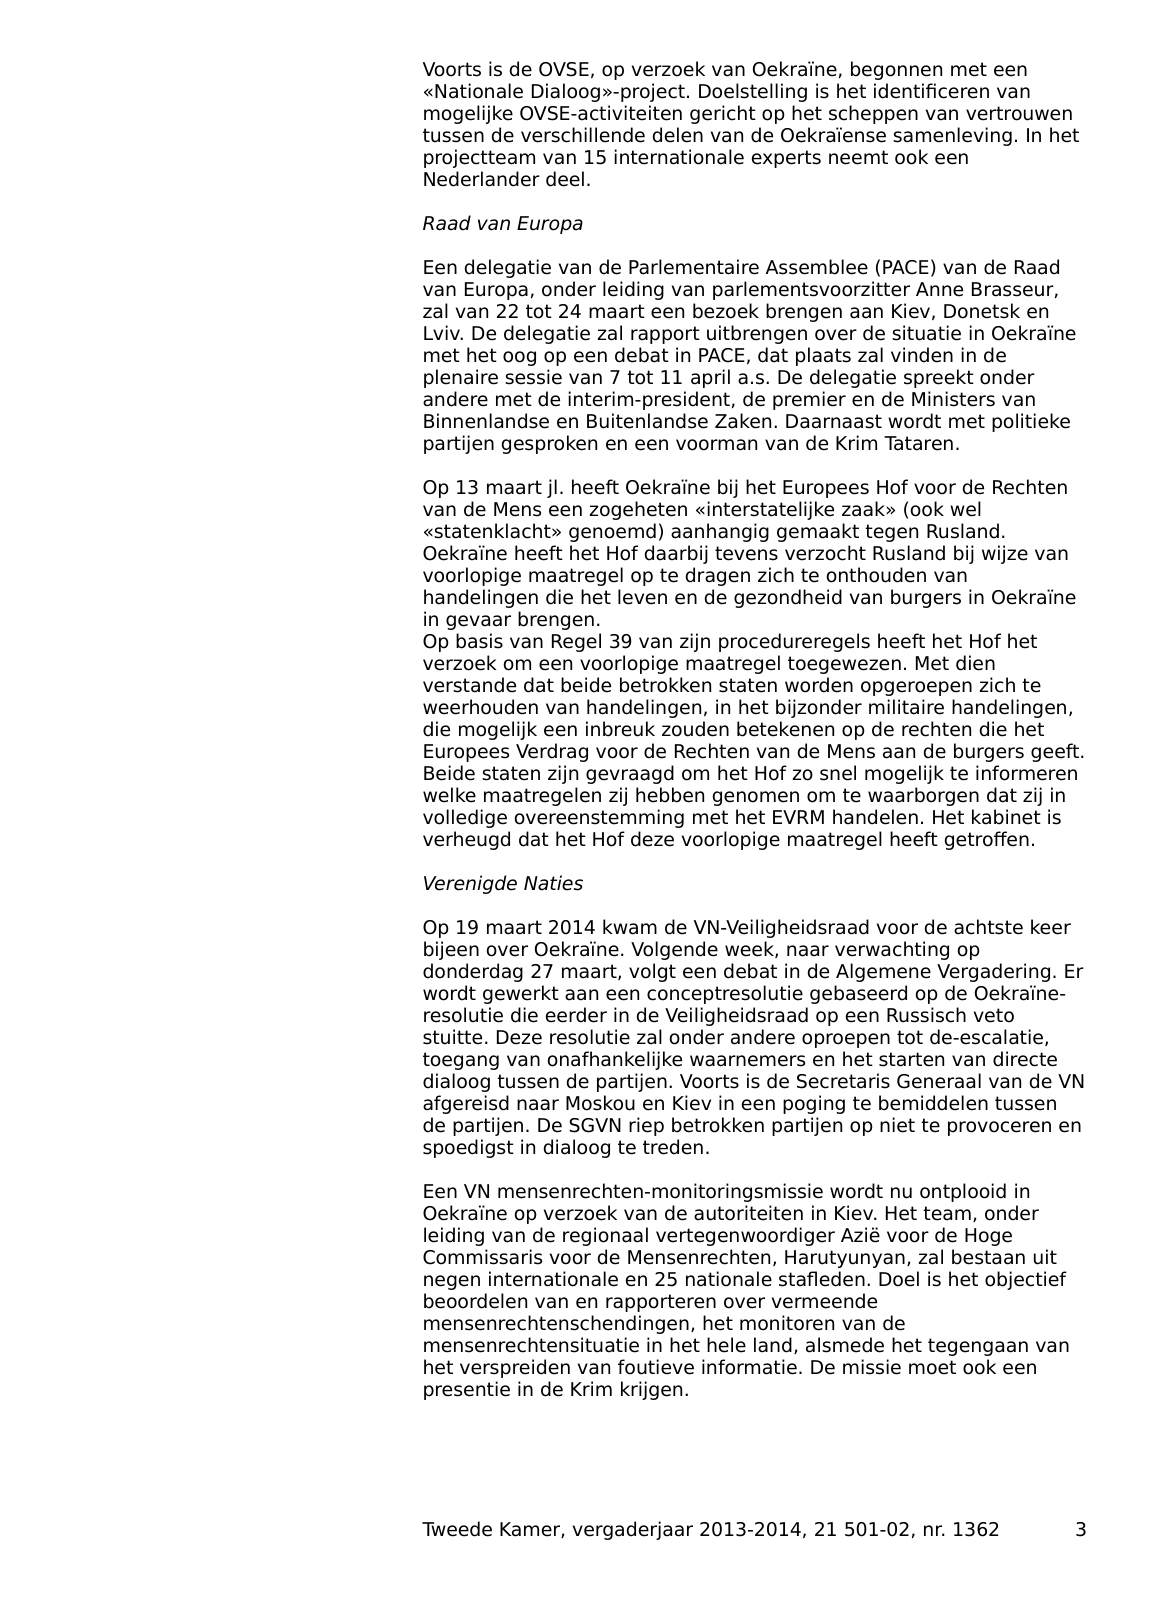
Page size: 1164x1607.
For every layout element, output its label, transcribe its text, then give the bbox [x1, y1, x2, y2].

text Op 13 maart jl. heeft Oekraïne bij het Europees Hof voor de Rechten van de Mens een zogeheten «interstatelijke zaak» (ook wel «statenklacht» genoemd) aanhangig gemaakt tegen Rusland. Oekraïne heeft het Hof daarbij tevens verzocht Rusland bij wijze van voorlopige maatregel op te dragen zich te onthouden van handelingen die het leven en de gezondheid van burgers in Oekraïne in gevaar brengen. [422, 477, 1087, 631]
text Op 19 maart 2014 kwam de VN-Veiligheidsraad voor de achtste keer bijeen over Oekraïne. Volgende week, naar verwachting op donderdag 27 maart, volgt een debat in de Algemene Vergadering. Er wordt gewerkt aan een conceptresolutie gebaseerd op de Oekraïne-resolutie die eerder in de Veiligheidsraad op een Russisch veto stuitte. Deze resolutie zal onder andere oproepen tot de-escalatie, toegang van onafhankelijke waarnemers en het starten van directe dialoog tussen de partijen. Voorts is de Secretaris Generaal van de VN afgereisd naar Moskou en Kiev in een poging te bemiddelen tussen de partijen. De SGVN riep betrokken partijen op niet te provoceren en spoedigst in dialoog te treden. [422, 917, 1087, 1159]
text Een VN mensenrechten-monitoringsmissie wordt nu ontplooid in Oekraïne op verzoek van de autoriteiten in Kiev. Het team, onder leiding van de regionaal vertegenwoordiger Azië voor de Hoge Commissaris voor de Mensenrechten, Harutyunyan, zal bestaan uit negen internationale en 25 nationale stafleden. Doel is het objectief beoordelen van en rapporteren over vermeende mensenrechtenschendingen, het monitoren van de mensenrechtensituatie in het hele land, alsmede het tegengaan van het verspreiden van foutieve informatie. De missie moet ook een presentie in de Krim krijgen. [422, 1181, 1087, 1401]
text Op basis van Regel 39 van zijn procedureregels heeft het Hof het verzoek om een voorlopige maatregel toegewezen. Met dien verstande dat beide betrokken staten worden opgeroepen zich te weerhouden van handelingen, in het bijzonder militaire handelingen, die mogelijk een inbreuk zouden betekenen op de rechten die het Europees Verdrag voor de Rechten van de Mens aan de burgers geeft. Beide staten zijn gevraagd om het Hof zo snel mogelijk te informeren welke maatregelen zij hebben genomen om te waarborgen dat zij in volledige overeenstemming met het EVRM handelen. Het kabinet is verheugd dat het Hof deze voorlopige maatregel heeft getroffen. [422, 631, 1087, 851]
subtitle Raad van Europa [422, 213, 1087, 235]
text Een delegatie van de Parlementaire Assemblee (PACE) van de Raad van Europa, onder leiding van parlementsvoorzitter Anne Brasseur, zal van 22 tot 24 maart een bezoek brengen aan Kiev, Donetsk en Lviv. De delegatie zal rapport uitbrengen over de situatie in Oekraïne met het oog op een debat in PACE, dat plaats zal vinden in de plenaire sessie van 7 tot 11 april a.s. De delegatie spreekt onder andere met de interim-president, de premier en de Ministers van Binnenlandse en Buitenlandse Zaken. Daarnaast wordt met politieke partijen gesproken en een voorman van de Krim Tataren. [422, 257, 1087, 455]
subtitle Verenigde Naties [422, 873, 1087, 895]
text Voorts is de OVSE, op verzoek van Oekraïne, begonnen met een «Nationale Dialoog»-project. Doelstelling is het identificeren van mogelijke OVSE-activiteiten gericht op het scheppen van vertrouwen tussen de verschillende delen van de Oekraïense samenleving. In het projectteam van 15 internationale experts neemt ook een Nederlander deel. [422, 59, 1087, 191]
